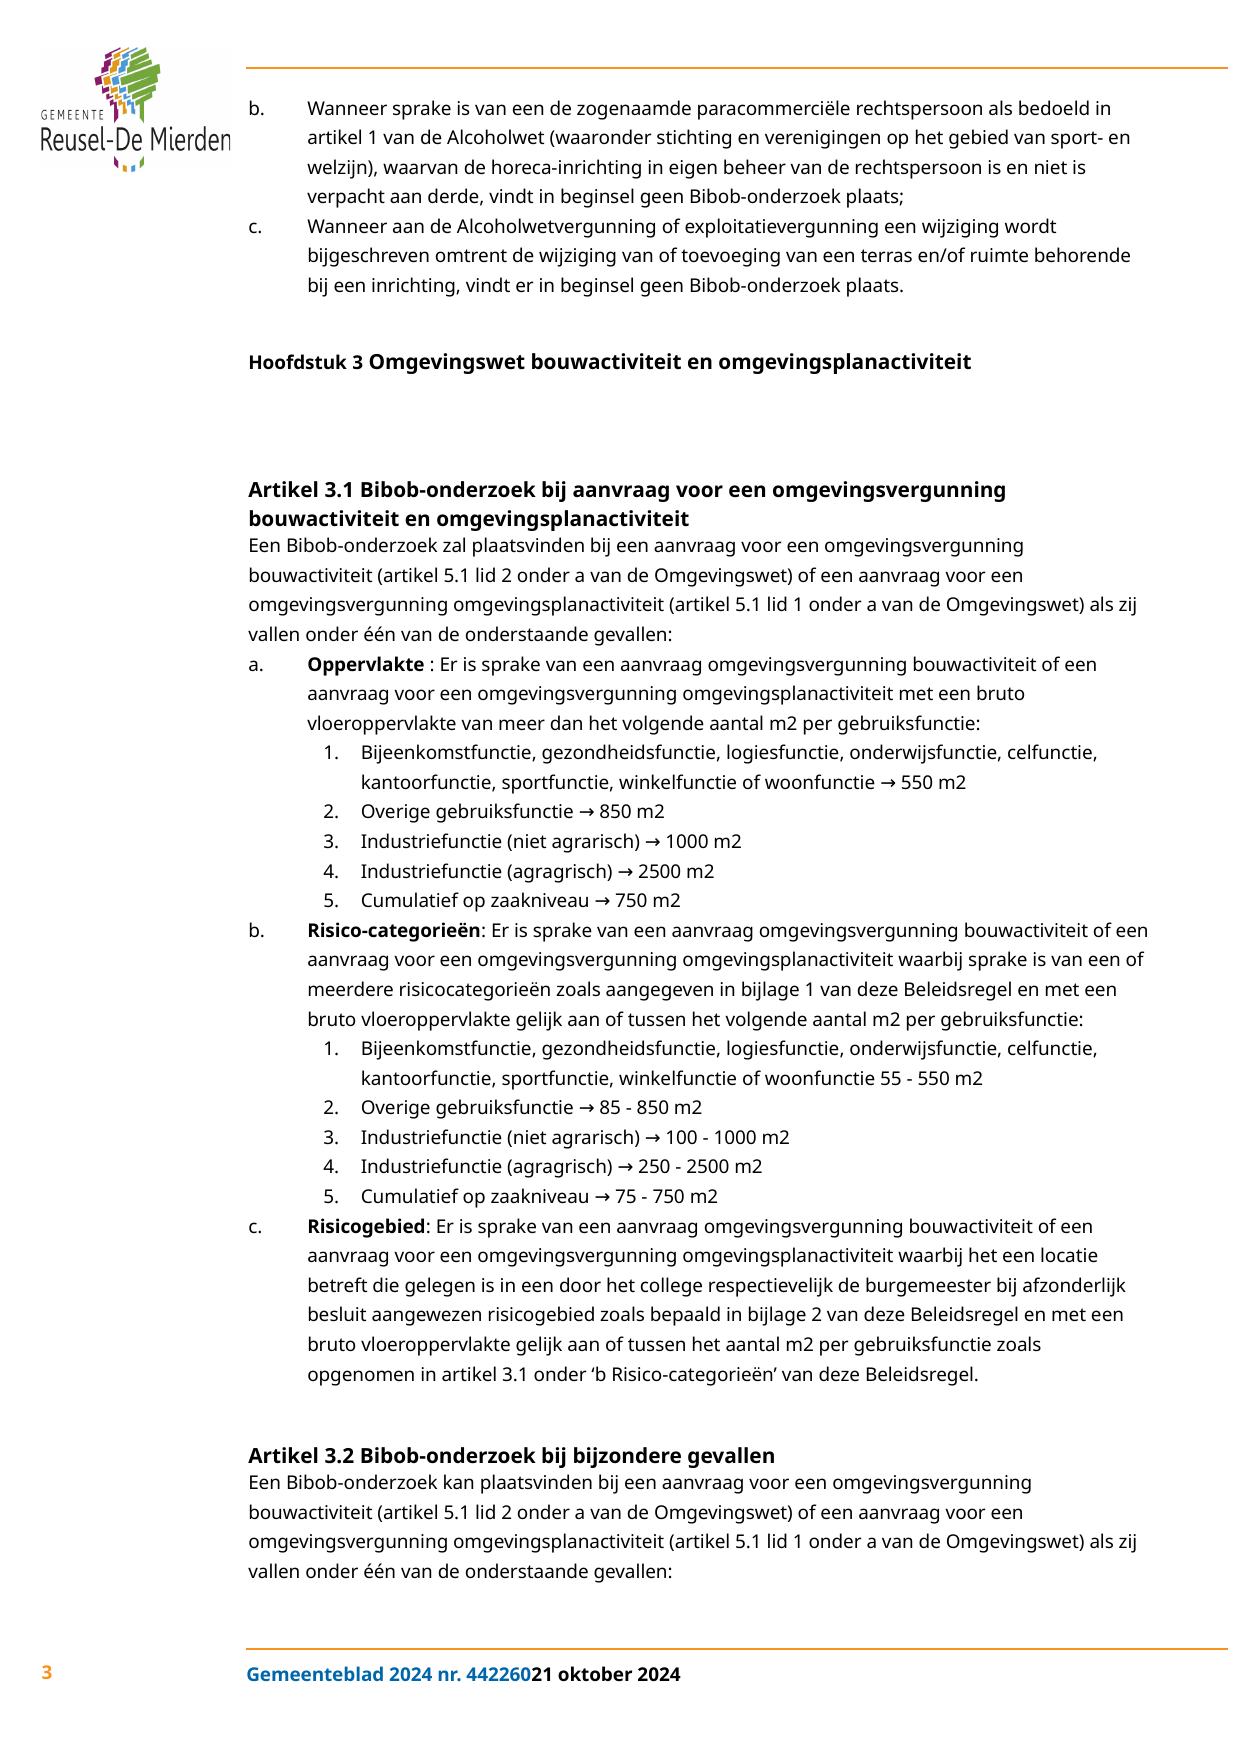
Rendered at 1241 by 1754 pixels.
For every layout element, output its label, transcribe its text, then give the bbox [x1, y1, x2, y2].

list Risicogebied: Er is sprake van een aanvraag omgevingsvergunning bouwactiviteit of een aanvraag voor een omgevingsvergunning omgevingsplanactiviteit waarbij het een locatie betreft die gelegen is in een door het college respectievelijk de burgemeester bij afzonderlijk besluit aangewezen risicogebied zoals bepaald in bijlage 2 van deze Beleidsregel en met een bruto vloeroppervlakte gelijk aan of tussen het aantal m2 per gebruiksfunctie zoals opgenomen in artikel 3.1 onder ‘b Risico-categorieën’ van deze Beleidsregel. [248, 1213, 1152, 1387]
list Oppervlakte : Er is sprake van een aanvraag omgevingsvergunning bouwactiviteit of een aanvraag voor een omgevingsvergunning omgevingsplanactiviteit met een bruto vloeroppervlakte van meer dan het volgende aantal m2 per gebruiksfunctie: [248, 651, 1152, 736]
list Industriefunctie (agragrisch) → 250 - 2500 m2 [323, 1154, 1152, 1179]
text Een Bibob-onderzoek kan plaatsvinden bij een aanvraag voor een omgevingsvergunning bouwactiviteit (artikel 5.1 lid 2 onder a van de Omgevingswet) of een aanvraag voor een omgevingsvergunning omgevingsplanactiviteit (artikel 5.1 lid 1 onder a van de Omgevingswet) als zij vallen onder één van de onderstaande gevallen: [248, 1469, 1152, 1584]
text Een Bibob-onderzoek zal plaatsvinden bij een aanvraag voor een omgevingsvergunning bouwactiviteit (artikel 5.1 lid 2 onder a van de Omgevingswet) of een aanvraag voor een omgevingsvergunning omgevingsplanactiviteit (artikel 5.1 lid 1 onder a van de Omgevingswet) als zij vallen onder één van de onderstaande gevallen: [248, 532, 1152, 647]
list Bijeenkomstfunctie, gezondheidsfunctie, logiesfunctie, onderwijsfunctie, celfunctie, kantoorfunctie, sportfunctie, winkelfunctie of woonfunctie 55 - 550 m2 [323, 1035, 1152, 1091]
list Cumulatief op zaakniveau → 750 m2 [323, 887, 1152, 913]
list Industriefunctie (niet agrarisch) → 100 - 1000 m2 [323, 1124, 1152, 1150]
list Cumulatief op zaakniveau → 75 - 750 m2 [323, 1183, 1152, 1209]
list Industriefunctie (niet agrarisch) → 1000 m2 [323, 828, 1152, 854]
list Overige gebruiksfunctie → 85 - 850 m2 [323, 1094, 1152, 1120]
list Risico-categorieën: Er is sprake van een aanvraag omgevingsvergunning bouwactiviteit of een aanvraag voor een omgevingsvergunning omgevingsplanactiviteit waarbij sprake is van een of meerdere risicocategorieën zoals aangegeven in bijlage 1 van deze Beleidsregel en met een bruto vloeroppervlakte gelijk aan of tussen het volgende aantal m2 per gebruiksfunctie: [248, 917, 1152, 1032]
list Overige gebruiksfunctie → 850 m2 [323, 799, 1152, 824]
picture [41, 47, 231, 172]
list Industriefunctie (agragrisch) → 2500 m2 [323, 858, 1152, 884]
list Wanneer aan de Alcoholwetvergunning of exploitatievergunning een wijziging wordt bijgeschreven omtrent de wijziging van of toevoeging van een terras en/of ruimte behorende bij een inrichting, vindt er in beginsel geen Bibob-onderzoek plaats. [248, 213, 1152, 298]
text Artikel 3.1 Bibob-onderzoek bij aanvraag voor een omgevingsvergunning bouwactiviteit en omgevingsplanactiviteit [248, 476, 1152, 532]
text Hoofdstuk 3 Omgevingswet bouwactiviteit en omgevingsplanactiviteit [248, 347, 1152, 376]
list Wanneer sprake is van een de zogenaamde paracommerciële rechtspersoon als bedoeld in artikel 1 van de Alcoholwet (waaronder stichting en verenigingen op het gebied van sport- en welzijn), waarvan de horeca-inrichting in eigen beheer van de rechtspersoon is en niet is verpacht aan derde, vindt in beginsel geen Bibob-onderzoek plaats; [248, 95, 1152, 209]
list Bijeenkomstfunctie, gezondheidsfunctie, logiesfunctie, onderwijsfunctie, celfunctie, kantoorfunctie, sportfunctie, winkelfunctie of woonfunctie → 550 m2 [323, 739, 1152, 795]
text Artikel 3.2 Bibob-onderzoek bij bijzondere gevallen [248, 1441, 1152, 1469]
